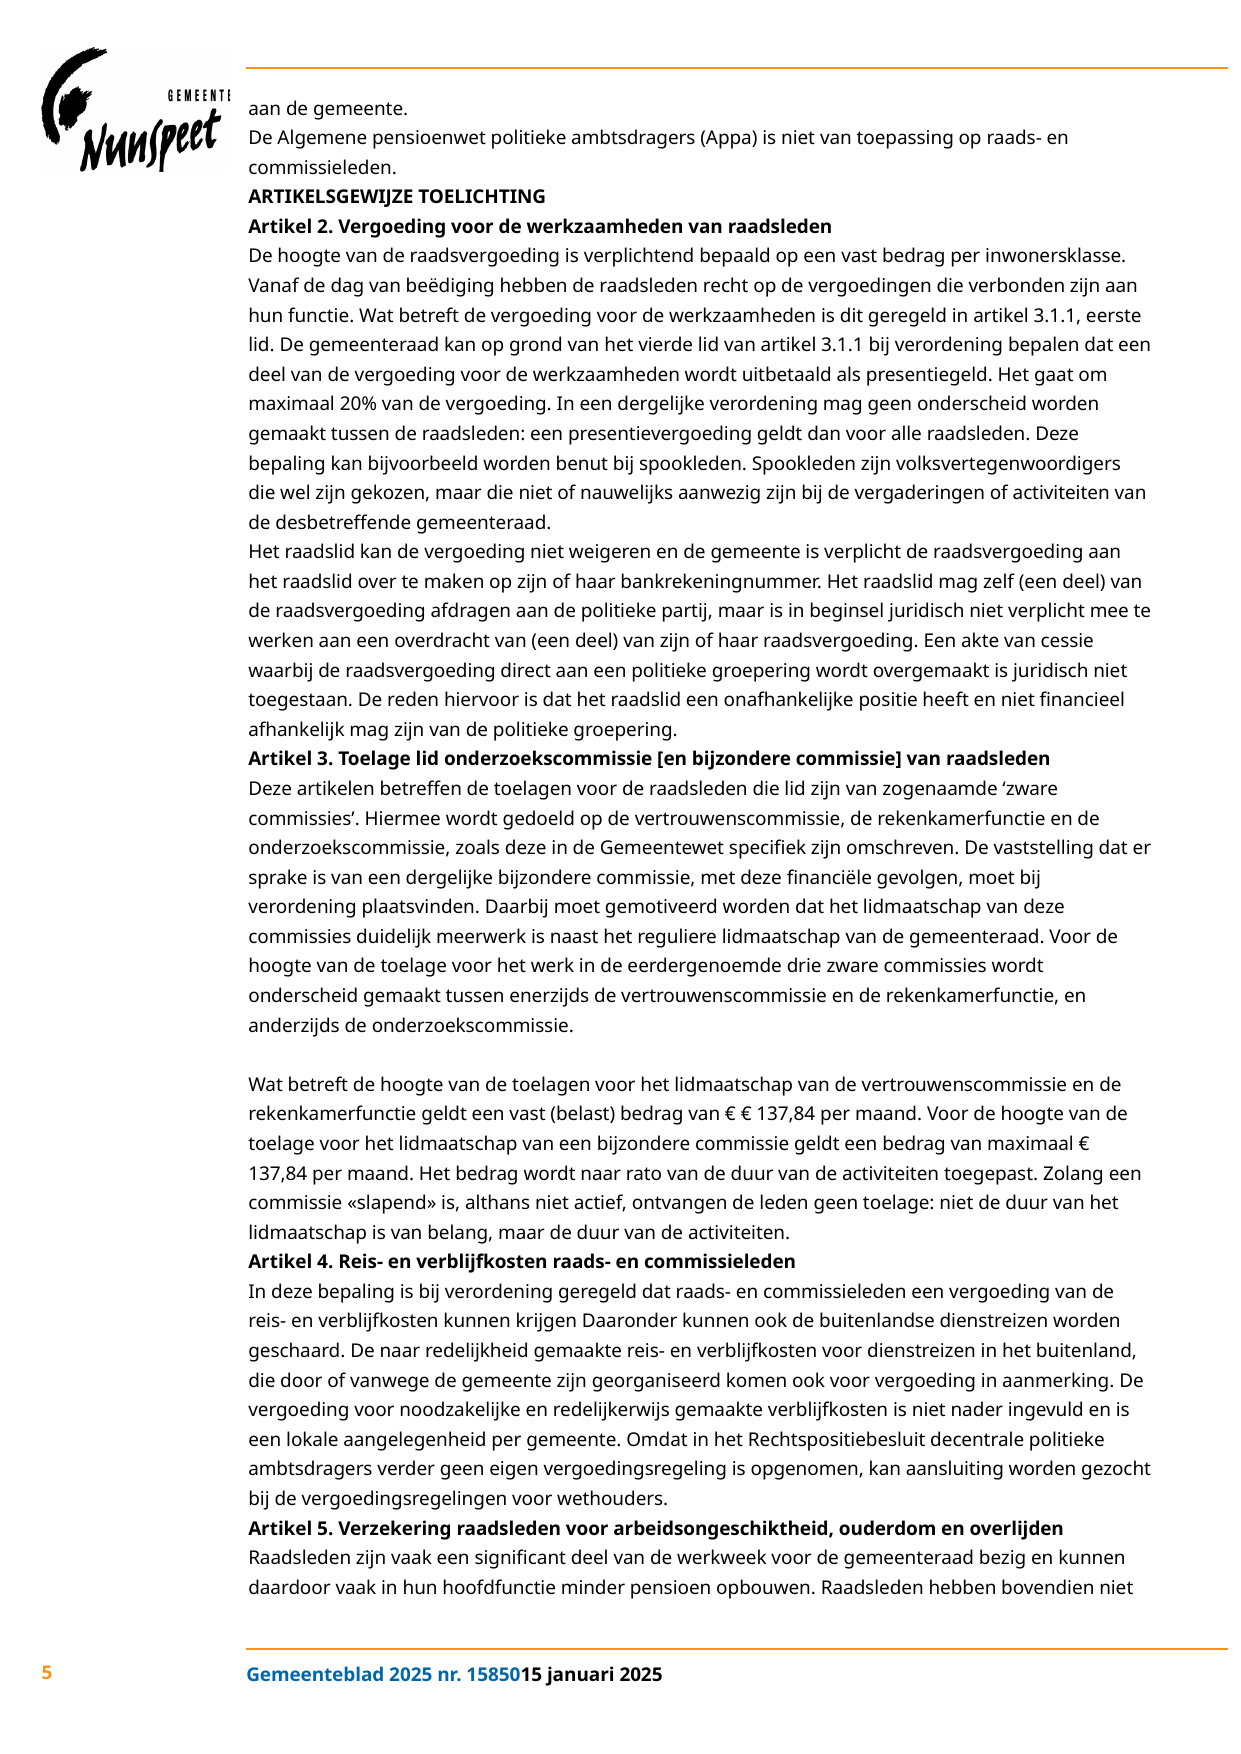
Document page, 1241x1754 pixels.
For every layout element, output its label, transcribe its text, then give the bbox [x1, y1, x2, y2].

text In deze bepaling is bij verordening geregeld dat raads- en commissieleden een vergoeding van de reis- en verblijfkosten kunnen krijgen Daaronder kunnen ook de buitenlandse dienstreizen worden geschaard. De naar redelijkheid gemaakte reis- en verblijfkosten voor dienstreizen in het buitenland, die door of vanwege de gemeente zijn georganiseerd komen ook voor vergoeding in aanmerking. De vergoeding voor noodzakelijke en redelijkerwijs gemaakte verblijfkosten is niet nader ingevuld en is een lokale aangelegenheid per gemeente. Omdat in het Rechtspositiebesluit decentrale politieke ambtsdragers verder geen eigen vergoedingsregeling is opgenomen, kan aansluiting worden gezocht bij de vergoedingsregelingen voor wethouders. [248, 1278, 1152, 1511]
text Raadsleden zijn vaak een significant deel van de werkweek voor de gemeenteraad bezig en kunnen daardoor vaak in hun hoofdfunctie minder pensioen opbouwen. Raadsleden hebben bovendien niet [248, 1544, 1152, 1600]
text Deze artikelen betreffen de toelagen voor de raadsleden die lid zijn van zogenaamde ‘zware commissies’. Hiermee wordt gedoeld op de vertrouwenscommissie, de rekenkamerfunctie en de onderzoekscommissie, zoals deze in de Gemeentewet specifiek zijn omschreven. De vaststelling dat er sprake is van een dergelijke bijzondere commissie, met deze financiële gevolgen, moet bij verordening plaatsvinden. Daarbij moet gemotiveerd worden dat het lidmaatschap van deze commissies duidelijk meerwerk is naast het reguliere lidmaatschap van de gemeenteraad. Voor de hoogte van de toelage voor het werk in de eerdergenoemde drie zware commissies wordt onderscheid gemaakt tussen enerzijds de vertrouwenscommissie en de rekenkamerfunctie, en anderzijds de onderzoekscommissie. [248, 775, 1152, 1038]
text De Algemene pensioenwet politieke ambtsdragers (Appa) is niet van toepassing op raads- en commissieleden. [248, 124, 1152, 180]
text Het raadslid kan de vergoeding niet weigeren en de gemeente is verplicht de raadsvergoeding aan het raadslid over te maken op zijn of haar bankrekeningnummer. Het raadslid mag zelf (een deel) van de raadsvergoeding afdragen aan de politieke partij, maar is in beginsel juridisch niet verplicht mee te werken aan een overdracht van (een deel) van zijn of haar raadsvergoeding. Een akte van cessie waarbij de raadsvergoeding direct aan een politieke groepering wordt overgemaakt is juridisch niet toegestaan. De reden hiervoor is dat het raadslid een onafhankelijke positie heeft en niet financieel afhankelijk mag zijn van de politieke groepering. [248, 538, 1152, 742]
text Artikel 3. Toelage lid onderzoekscommissie [en bijzondere commissie] van raadsleden [248, 746, 1152, 771]
text Artikel 2. Vergoeding voor de werkzaamheden van raadsleden [248, 213, 1152, 239]
text Wat betreft de hoogte van de toelagen voor het lidmaatschap van de vertrouwenscommissie en de rekenkamerfunctie geldt een vast (belast) bedrag van € € 137,84 per maand. Voor de hoogte van de toelage voor het lidmaatschap van een bijzondere commissie geldt een bedrag van maximaal € 137,84 per maand. Het bedrag wordt naar rato van de duur van de activiteiten toegepast. Zolang een commissie «slapend» is, althans niet actief, ontvangen de leden geen toelage: niet de duur van het lidmaatschap is van belang, maar de duur van de activiteiten. [248, 1071, 1152, 1245]
text ARTIKELSGEWIJZE TOELICHTING [248, 183, 1152, 209]
text Artikel 4. Reis- en verblijfkosten raads- en commissieleden [248, 1248, 1152, 1274]
text Artikel 5. Verzekering raadsleden voor arbeidsongeschiktheid, ouderdom en overlijden [248, 1515, 1152, 1541]
picture [41, 47, 231, 172]
text aan de gemeente. [248, 95, 1152, 121]
text De hoogte van de raadsvergoeding is verplichtend bepaald op een vast bedrag per inwonersklasse. Vanaf de dag van beëdiging hebben de raadsleden recht op de vergoedingen die verbonden zijn aan hun functie. Wat betreft de vergoeding voor de werkzaamheden is dit geregeld in artikel 3.1.1, eerste lid. De gemeenteraad kan op grond van het vierde lid van artikel 3.1.1 bij verordening bepalen dat een deel van de vergoeding voor de werkzaamheden wordt uitbetaald als presentiegeld. Het gaat om maximaal 20% van de vergoeding. In een dergelijke verordening mag geen onderscheid worden gemaakt tussen de raadsleden: een presentievergoeding geldt dan voor alle raadsleden. Deze bepaling kan bijvoorbeeld worden benut bij spookleden. Spookleden zijn volksvertegenwoordigers die wel zijn gekozen, maar die niet of nauwelijks aanwezig zijn bij de vergaderingen of activiteiten van de desbetreffende gemeenteraad. [248, 243, 1152, 535]
